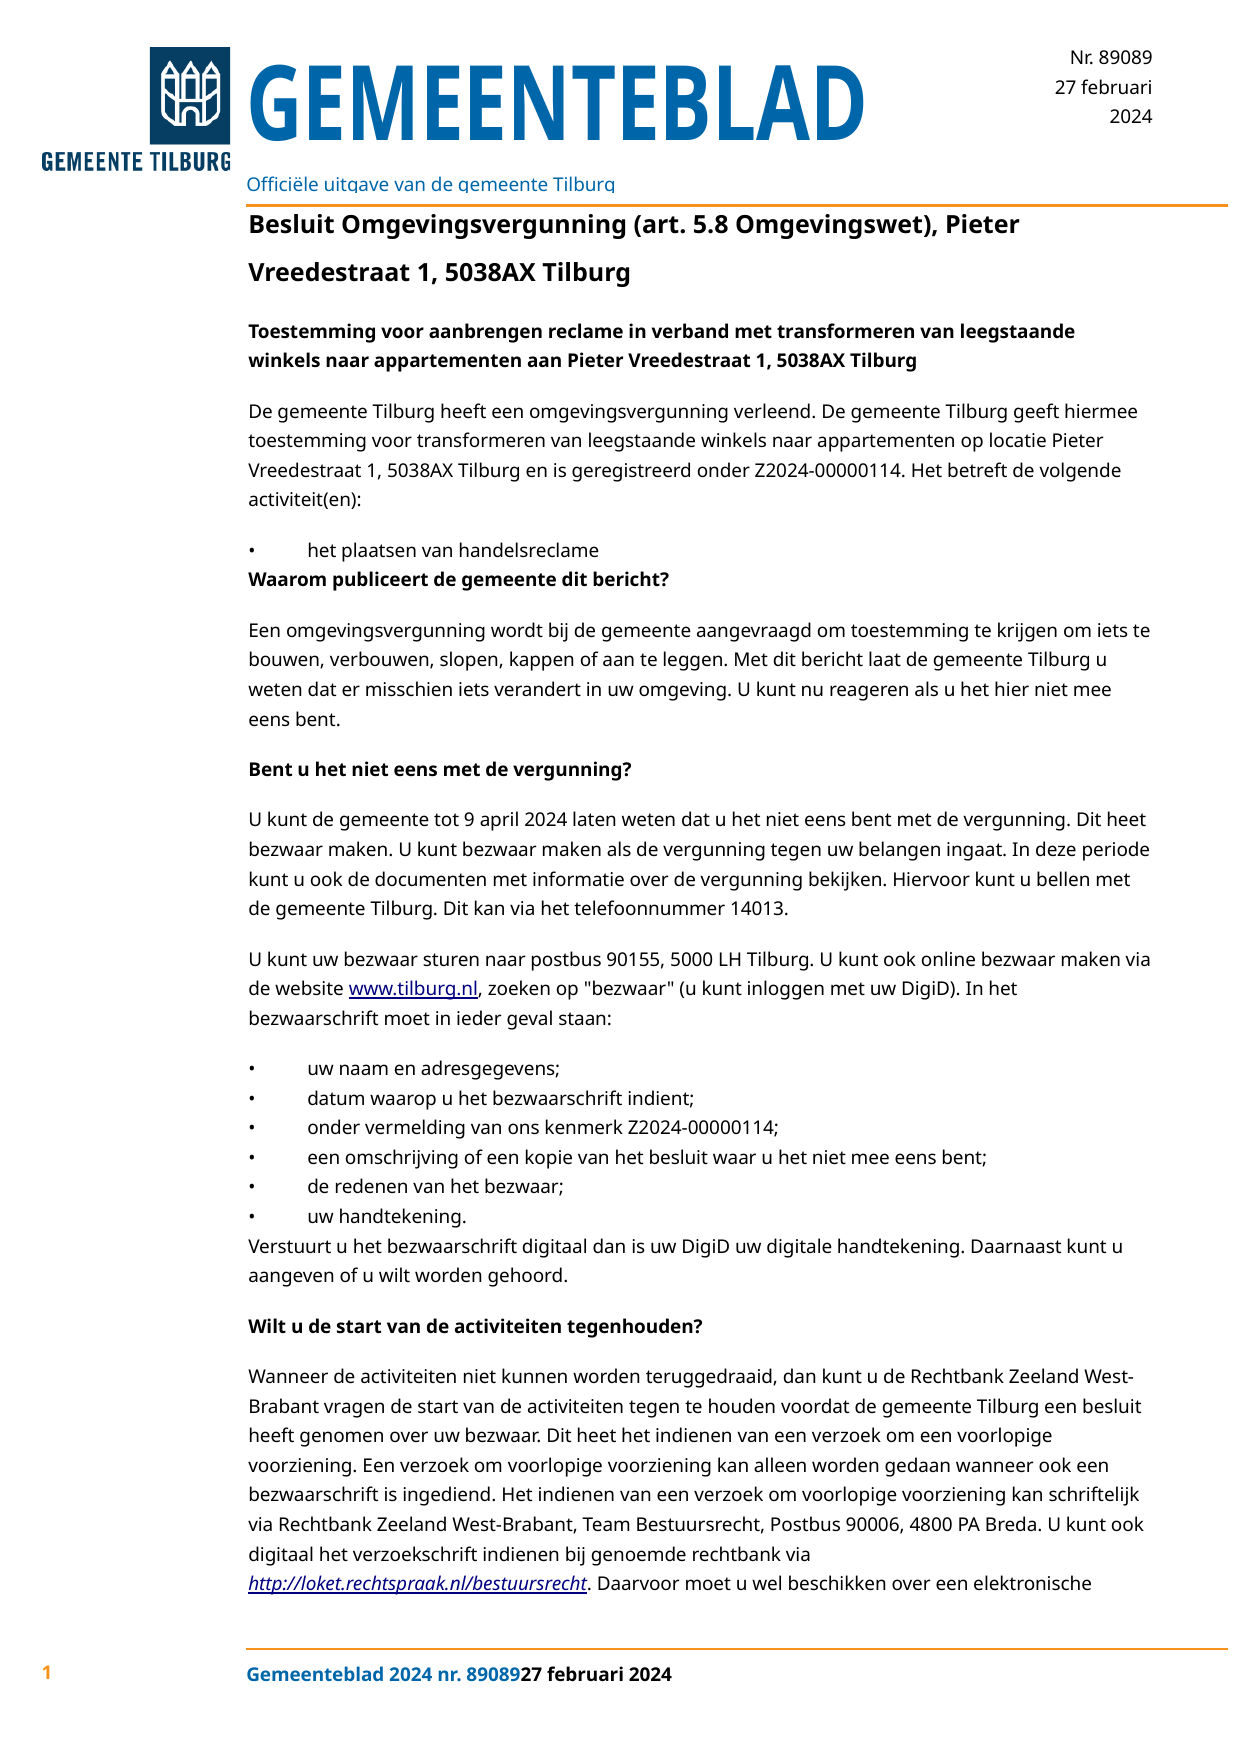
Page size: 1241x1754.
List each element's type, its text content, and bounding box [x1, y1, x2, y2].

list het plaatsen van handelsreclame [248, 537, 1152, 563]
list de redenen van het bezwaar; [248, 1174, 1152, 1199]
text U kunt de gemeente tot 9 april 2024 laten weten dat u het niet eens bent met de vergunning. Dit heet bezwaar maken. U kunt bezwaar maken als de vergunning tegen uw belangen ingaat. In deze periode kunt u ook de documenten met informatie over de vergunning bekijken. Hiervoor kunt u bellen met de gemeente Tilburg. Dit kan via het telefoonnummer 14013. [248, 807, 1152, 921]
text Wanneer de activiteiten niet kunnen worden teruggedraaid, dan kunt u de Rechtbank Zeeland West-Brabant vragen de start van de activiteiten tegen te houden voordat de gemeente Tilburg een besluit heeft genomen over uw bezwaar. Dit heet het indienen van een verzoek om een voorlopige voorziening. Een verzoek om voorlopige voorziening kan alleen worden gedaan wanneer ook een bezwaarschrift is ingediend. Het indienen van een verzoek om voorlopige voorziening kan schriftelijk via Rechtbank Zeeland West-Brabant, Team Bestuursrecht, Postbus 90006, 4800 PA Breda. U kunt ook digitaal het verzoekschrift indienen bij genoemde rechtbank via http://loket.rechtspraak.nl/bestuursrecht. Daarvoor moet u wel beschikken over een elektronische [248, 1363, 1152, 1596]
list een omschrijving of een kopie van het besluit waar u het niet mee eens bent; [248, 1144, 1152, 1170]
text De gemeente Tilburg heeft een omgevingsvergunning verleend. De gemeente Tilburg geeft hiermee toestemming voor transformeren van leegstaande winkels naar appartementen op locatie Pieter Vreedestraat 1, 5038AX Tilburg en is geregistreerd onder Z2024-00000114. Het betreft de volgende activiteit(en): [248, 398, 1152, 512]
text Besluit Omgevingsvergunning (art. 5.8 Omgevingswet), Pieter Vreedestraat 1, 5038AX Tilburg [248, 207, 1152, 288]
text Verstuurt u het bezwaarschrift digitaal dan is uw DigiD uw digitale handtekening. Daarnaast kunt u aangeven of u wilt worden gehoord. [248, 1233, 1152, 1288]
text Waarom publiceert de gemeente dit bericht? [248, 567, 1152, 592]
text Wilt u de start van de activiteiten tegenhouden? [248, 1313, 1152, 1339]
text U kunt uw bezwaar sturen naar postbus 90155, 5000 LH Tilburg. U kunt ook online bezwaar maken via de website www.tilburg.nl, zoeken op "bezwaar" (u kunt inloggen met uw DigiD). In het bezwaarschrift moet in ieder geval staan: [248, 946, 1152, 1031]
list uw naam en adresgegevens; [248, 1055, 1152, 1081]
picture [41, 47, 231, 172]
text Toestemming voor aanbrengen reclame in verband met transformeren van leegstaande winkels naar appartementen aan Pieter Vreedestraat 1, 5038AX Tilburg [248, 318, 1152, 373]
text Een omgevingsvergunning wordt bij de gemeente aangevraagd om toestemming te krijgen om iets te bouwen, verbouwen, slopen, kappen of aan te leggen. Met dit bericht laat de gemeente Tilburg u weten dat er misschien iets verandert in uw omgeving. U kunt nu reageren als u het hier niet mee eens bent. [248, 617, 1152, 732]
list uw handtekening. [248, 1203, 1152, 1229]
list datum waarop u het bezwaarschrift indient; [248, 1085, 1152, 1111]
text Bent u het niet eens met de vergunning? [248, 756, 1152, 782]
list onder vermelding van ons kenmerk Z2024-00000114; [248, 1114, 1152, 1140]
